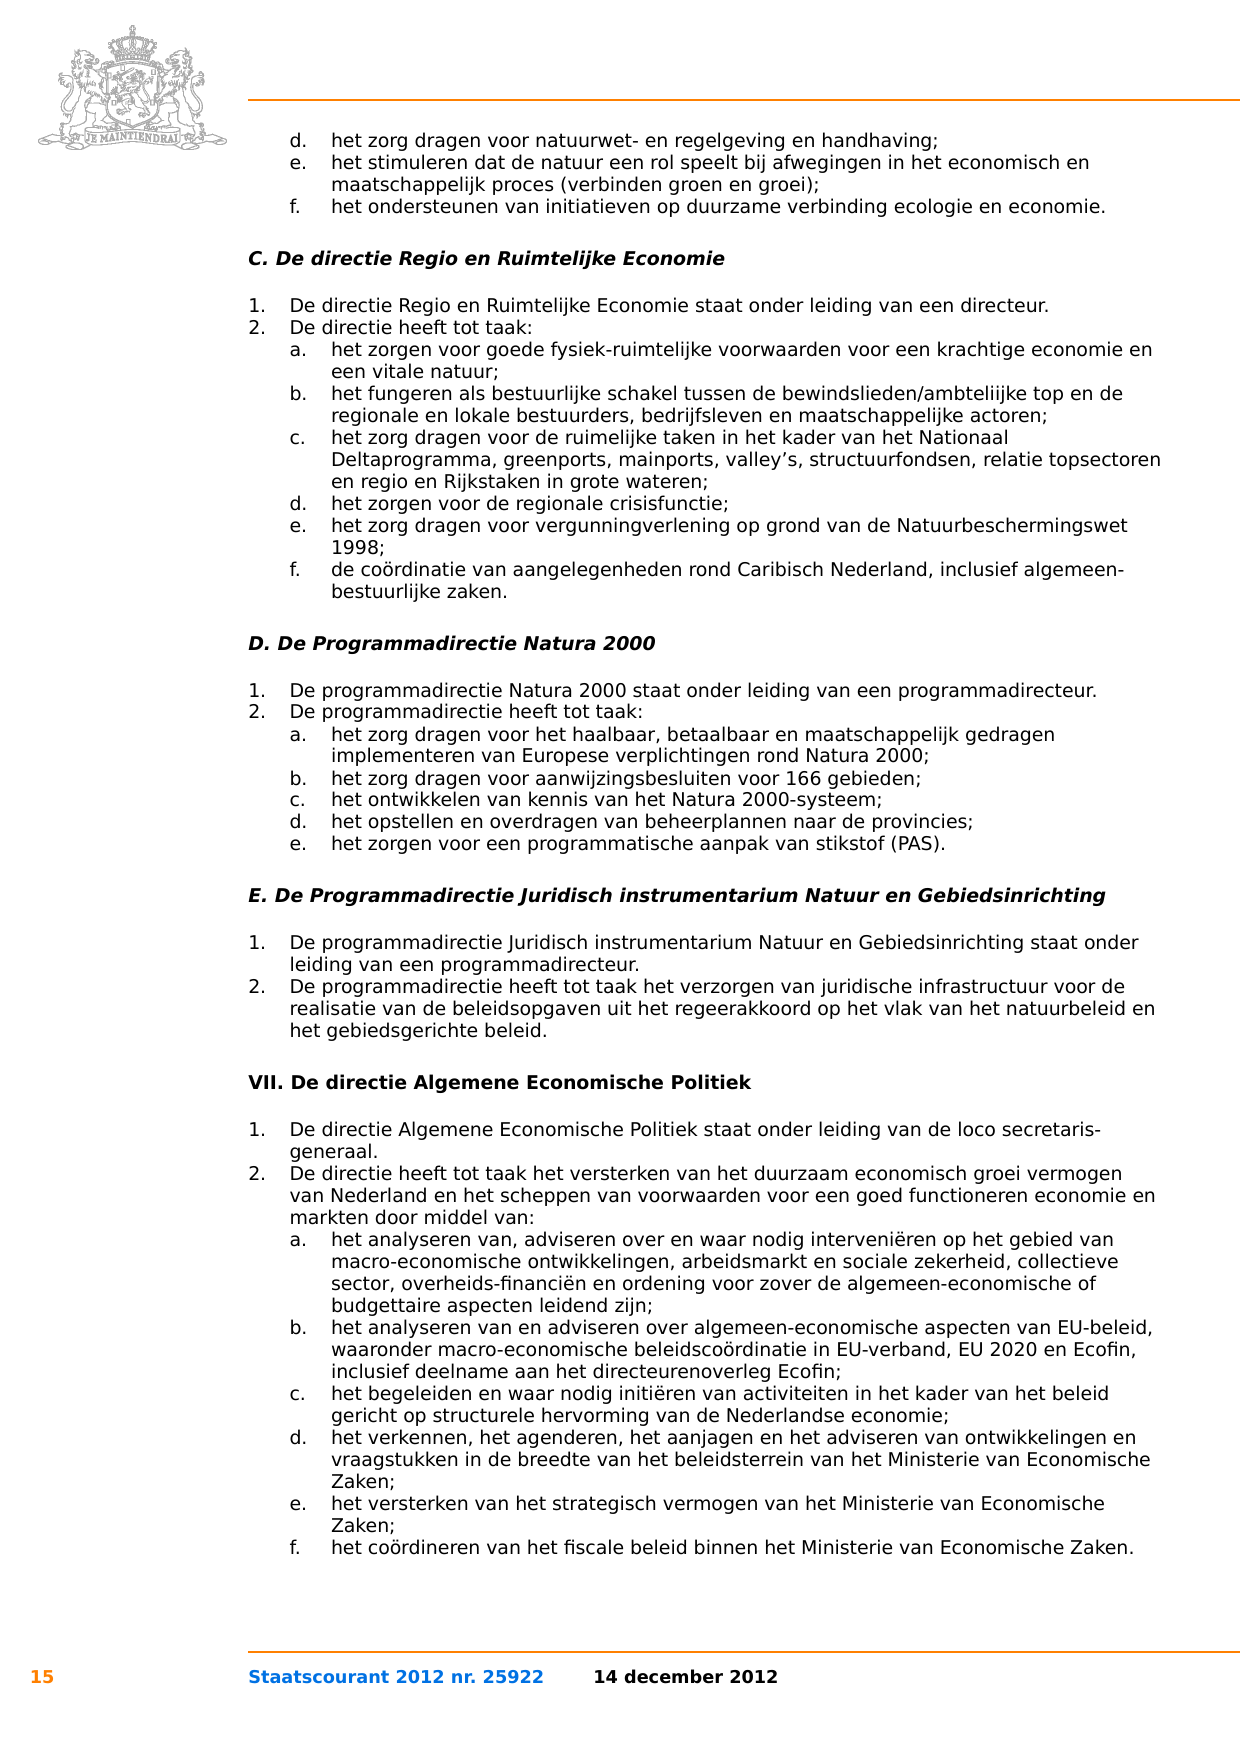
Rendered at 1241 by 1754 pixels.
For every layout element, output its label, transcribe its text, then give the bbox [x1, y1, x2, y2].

text 1. De programmadirectie Natura 2000 staat onder leiding van een programmadirecteur. [248, 679, 1163, 701]
text d. het verkennen, het agenderen, het aanjagen en het adviseren van ontwikkelingen en vraagstukken in de breedte van het beleidsterrein van het Ministerie van Economische Zaken; [289, 1427, 1163, 1493]
text 2. De programmadirectie heeft tot taak: [248, 701, 1163, 723]
text a. het analyseren van, adviseren over en waar nodig interveniëren op het gebied van macro-economische ontwikkelingen, arbeidsmarkt en sociale zekerheid, collectieve sector, overheids-financiën en ordening voor zover de algemeen-economische of budgettaire aspecten leidend zijn; [289, 1229, 1163, 1317]
text b. het fungeren als bestuurlijke schakel tussen de bewindslieden/ambteliijke top en de regionale en lokale bestuurders, bedrijfsleven en maatschappelijke actoren; [289, 383, 1163, 427]
text a. het zorgen voor goede fysiek-ruimtelijke voorwaarden voor een krachtige economie en een vitale natuur; [289, 339, 1163, 383]
picture [38, 25, 227, 150]
text d. het opstellen en overdragen van beheerplannen naar de provincies; [289, 811, 1163, 833]
text e. het zorg dragen voor vergunningverlening op grond van de Natuurbeschermingswet 1998; [289, 514, 1163, 558]
text c. het begeleiden en waar nodig initiëren van activiteiten in het kader van het beleid gericht op structurele hervorming van de Nederlandse economie; [289, 1383, 1163, 1427]
text c. het ontwikkelen van kennis van het Natura 2000-systeem; [289, 789, 1163, 811]
text b. het zorg dragen voor aanwijzingsbesluiten voor 166 gebieden; [289, 767, 1163, 789]
text f. het ondersteunen van initiatieven op duurzame verbinding ecologie en economie. [289, 196, 1163, 218]
subtitle D. De Programmadirectie Natura 2000 [248, 632, 1163, 654]
text d. het zorgen voor de regionale crisisfunctie; [289, 493, 1163, 514]
text d. het zorg dragen voor natuurwet- en regelgeving en handhaving; [289, 130, 1163, 152]
text f. het coördineren van het fiscale beleid binnen het Ministerie van Economische Zaken. [289, 1537, 1163, 1559]
text 1. De programmadirectie Juridisch instrumentarium Natuur en Gebiedsinrichting staat onder leiding van een programmadirecteur. [248, 932, 1163, 976]
text c. het zorg dragen voor de ruimelijke taken in het kader van het Nationaal Deltaprogramma, greenports, mainports, valley’s, structuurfondsen, relatie topsectoren en regio en Rijkstaken in grote wateren; [289, 427, 1163, 493]
subtitle C. De directie Regio en Ruimtelijke Economie [248, 248, 1163, 270]
text e. het zorgen voor een programmatische aanpak van stikstof (PAS). [289, 833, 1163, 855]
text 2. De directie heeft tot taak het versterken van het duurzaam economisch groei vermogen van Nederland en het scheppen van voorwaarden voor een goed functioneren economie en markten door middel van: [248, 1163, 1163, 1229]
subtitle VII. De directie Algemene Economische Politiek [248, 1072, 1163, 1094]
text 1. De directie Regio en Ruimtelijke Economie staat onder leiding van een directeur. [248, 295, 1163, 317]
text e. het versterken van het strategisch vermogen van het Ministerie van Economische Zaken; [289, 1493, 1163, 1537]
text f. de coördinatie van aangelegenheden rond Caribisch Nederland, inclusief algemeen-bestuurlijke zaken. [289, 558, 1163, 602]
text a. het zorg dragen voor het haalbaar, betaalbaar en maatschappelijk gedragen implementeren van Europese verplichtingen rond Natura 2000; [289, 723, 1163, 767]
text 1. De directie Algemene Economische Politiek staat onder leiding van de loco secretaris-generaal. [248, 1119, 1163, 1163]
text b. het analyseren van en adviseren over algemeen-economische aspecten van EU-beleid, waaronder macro-economische beleidscoördinatie in EU-verband, EU 2020 en Ecofin, inclusief deelname aan het directeurenoverleg Ecofin; [289, 1317, 1163, 1383]
text 2. De directie heeft tot taak: [248, 317, 1163, 339]
text 2. De programmadirectie heeft tot taak het verzorgen van juridische infrastructuur voor de realisatie van de beleidsopgaven uit het regeerakkoord op het vlak van het natuurbeleid en het gebiedsgerichte beleid. [248, 976, 1163, 1042]
subtitle E. De Programmadirectie Juridisch instrumentarium Natuur en Gebiedsinrichting [248, 885, 1163, 907]
text e. het stimuleren dat de natuur een rol speelt bij afwegingen in het economisch en maatschappelijk proces (verbinden groen en groei); [289, 152, 1163, 196]
